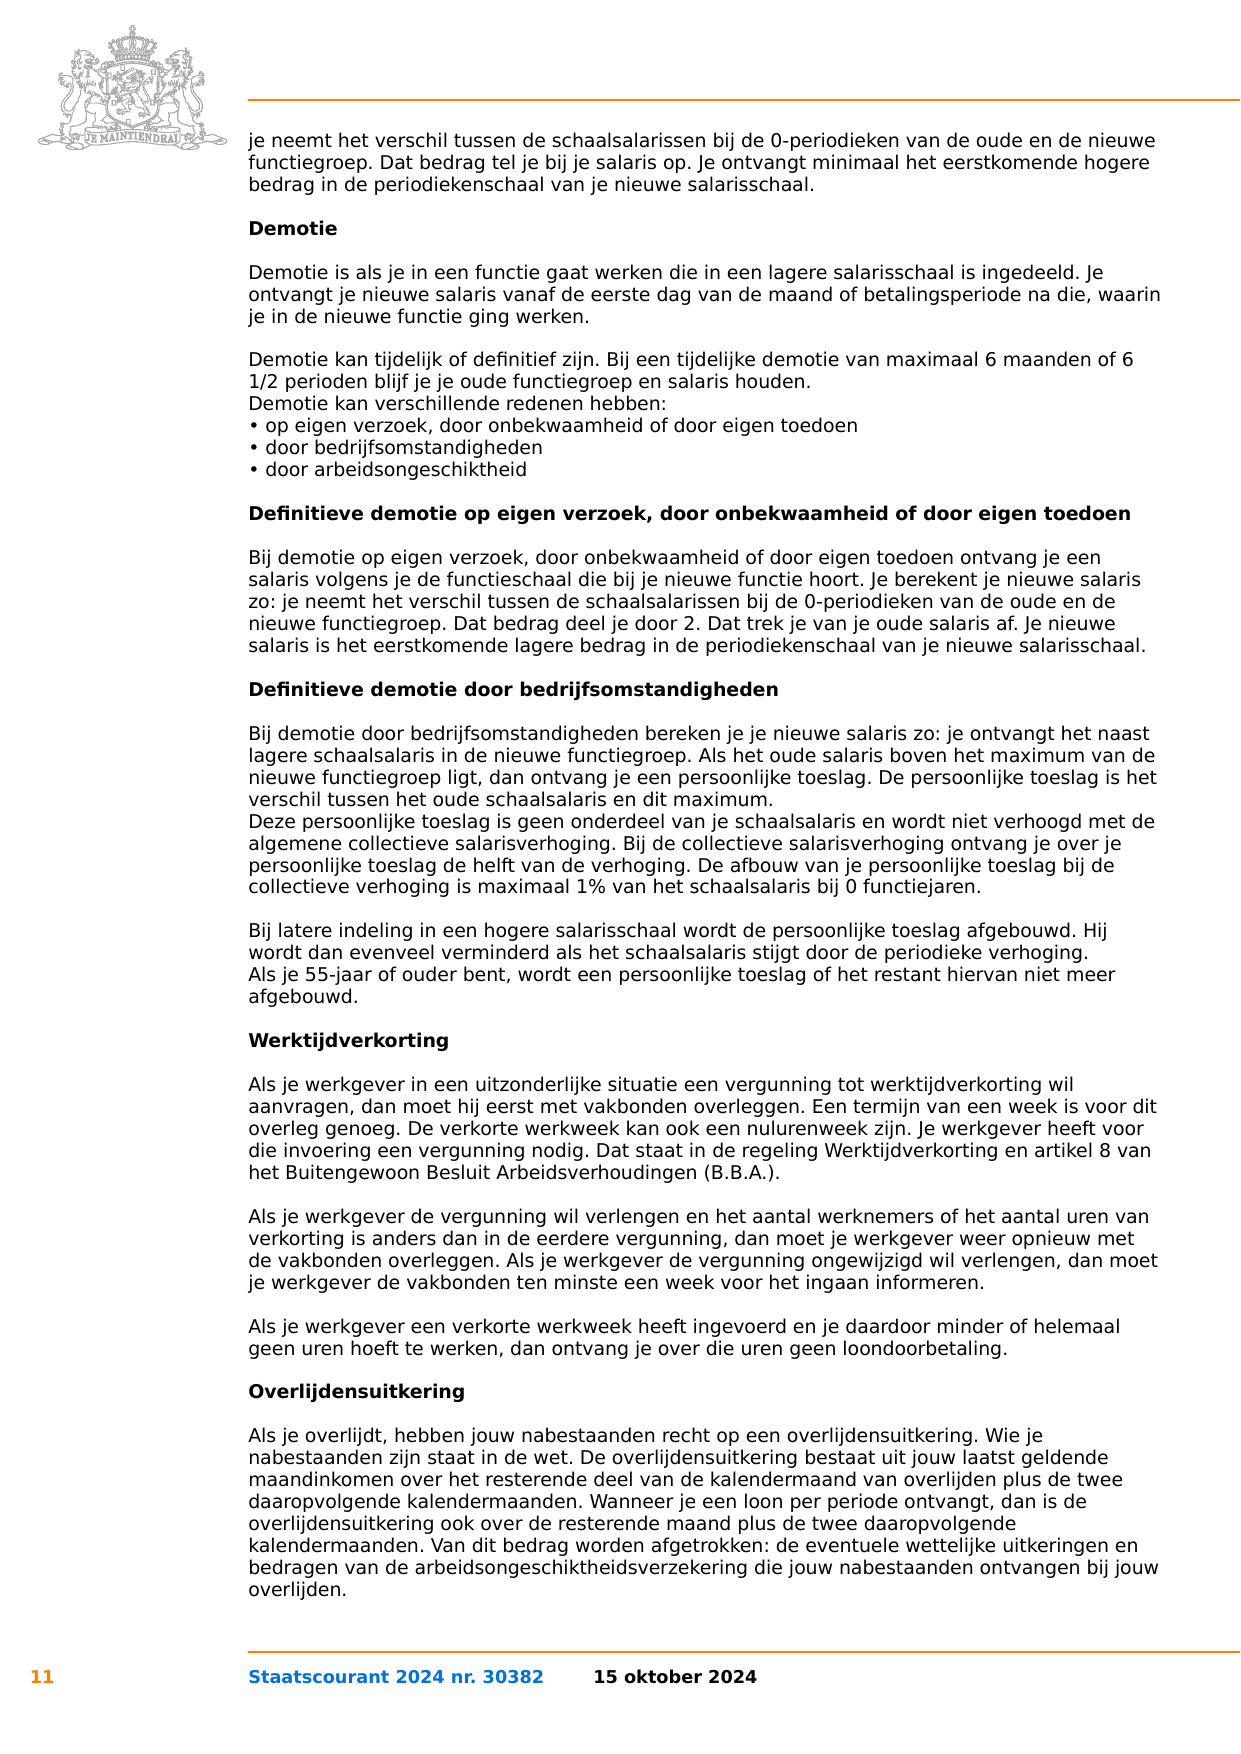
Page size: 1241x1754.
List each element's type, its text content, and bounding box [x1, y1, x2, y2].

subtitle Werktijdverkorting [248, 1030, 1163, 1052]
text Bij demotie op eigen verzoek, door onbekwaamheid of door eigen toedoen ontvang je een salaris volgens je de functieschaal die bij je nieuwe functie hoort. Je berekent je nieuwe salaris zo: je neemt het verschil tussen de schaalsalarissen bij de 0-periodieken van de oude en de nieuwe functiegroep. Dat bedrag deel je door 2. Dat trek je van je oude salaris af. Je nieuwe salaris is het eerstkomende lagere bedrag in de periodiekenschaal van je nieuwe salarisschaal. [248, 547, 1163, 657]
text Als je werkgever in een uitzonderlijke situatie een vergunning tot werktijdverkorting wil aanvragen, dan moet hij eerst met vakbonden overleggen. Een termijn van een week is voor dit overleg genoeg. De verkorte werkweek kan ook een nulurenweek zijn. Je werkgever heeft voor die invoering een vergunning nodig. Dat staat in de regeling Werktijdverkorting en artikel 8 van het Buitengewoon Besluit Arbeidsverhoudingen (B.B.A.). [248, 1074, 1163, 1184]
text • op eigen verzoek, door onbekwaamheid of door eigen toedoen [248, 415, 1163, 437]
text • door arbeidsongeschiktheid [248, 459, 1163, 481]
text Demotie kan verschillende redenen hebben: [248, 393, 1163, 415]
text Als je overlijdt, hebben jouw nabestaanden recht op een overlijdensuitkering. Wie je nabestaanden zijn staat in de wet. De overlijdensuitkering bestaat uit jouw laatst geldende maandinkomen over het resterende deel van de kalendermaand van overlijden plus de twee daaropvolgende kalendermaanden. Wanneer je een loon per periode ontvangt, dan is de overlijdensuitkering ook over de resterende maand plus de twee daaropvolgende kalendermaanden. Van dit bedrag worden afgetrokken: de eventuele wettelijke uitkeringen en bedragen van de arbeidsongeschiktheidsverzekering die jouw nabestaanden ontvangen bij jouw overlijden. [248, 1425, 1163, 1601]
text Als je 55-jaar of ouder bent, wordt een persoonlijke toeslag of het restant hiervan niet meer afgebouwd. [248, 964, 1163, 1008]
subtitle Definitieve demotie op eigen verzoek, door onbekwaamheid of door eigen toedoen [248, 503, 1163, 525]
text Bij latere indeling in een hogere salarisschaal wordt de persoonlijke toeslag afgebouwd. Hij wordt dan evenveel verminderd als het schaalsalaris stijgt door de periodieke verhoging. [248, 920, 1163, 964]
picture [38, 25, 227, 150]
subtitle Demotie [248, 218, 1163, 240]
subtitle Definitieve demotie door bedrijfsomstandigheden [248, 679, 1163, 701]
text Demotie kan tijdelijk of definitief zijn. Bij een tijdelijke demotie van maximaal 6 maanden of 6 1/2 perioden blijf je je oude functiegroep en salaris houden. [248, 349, 1163, 393]
subtitle Overlijdensuitkering [248, 1381, 1163, 1403]
text Als je werkgever een verkorte werkweek heeft ingevoerd en je daardoor minder of helemaal geen uren hoeft te werken, dan ontvang je over die uren geen loondoorbetaling. [248, 1316, 1163, 1359]
text Deze persoonlijke toeslag is geen onderdeel van je schaalsalaris en wordt niet verhoogd met de algemene collectieve salarisverhoging. Bij de collectieve salarisverhoging ontvang je over je persoonlijke toeslag de helft van de verhoging. De afbouw van je persoonlijke toeslag bij de collectieve verhoging is maximaal 1% van het schaalsalaris bij 0 functiejaren. [248, 811, 1163, 898]
text • door bedrijfsomstandigheden [248, 437, 1163, 459]
text je neemt het verschil tussen de schaalsalarissen bij de 0-periodieken van de oude en de nieuwe functiegroep. Dat bedrag tel je bij je salaris op. Je ontvangt minimaal het eerstkomende hogere bedrag in de periodiekenschaal van je nieuwe salarisschaal. [248, 130, 1163, 196]
text Bij demotie door bedrijfsomstandigheden bereken je je nieuwe salaris zo: je ontvangt het naast lagere schaalsalaris in de nieuwe functiegroep. Als het oude salaris boven het maximum van de nieuwe functiegroep ligt, dan ontvang je een persoonlijke toeslag. De persoonlijke toeslag is het verschil tussen het oude schaalsalaris en dit maximum. [248, 723, 1163, 811]
text Als je werkgever de vergunning wil verlengen en het aantal werknemers of het aantal uren van verkorting is anders dan in de eerdere vergunning, dan moet je werkgever weer opnieuw met de vakbonden overleggen. Als je werkgever de vergunning ongewijzigd wil verlengen, dan moet je werkgever de vakbonden ten minste een week voor het ingaan informeren. [248, 1206, 1163, 1294]
text Demotie is als je in een functie gaat werken die in een lagere salarisschaal is ingedeeld. Je ontvangt je nieuwe salaris vanaf de eerste dag van de maand of betalingsperiode na die, waarin je in de nieuwe functie ging werken. [248, 262, 1163, 327]
